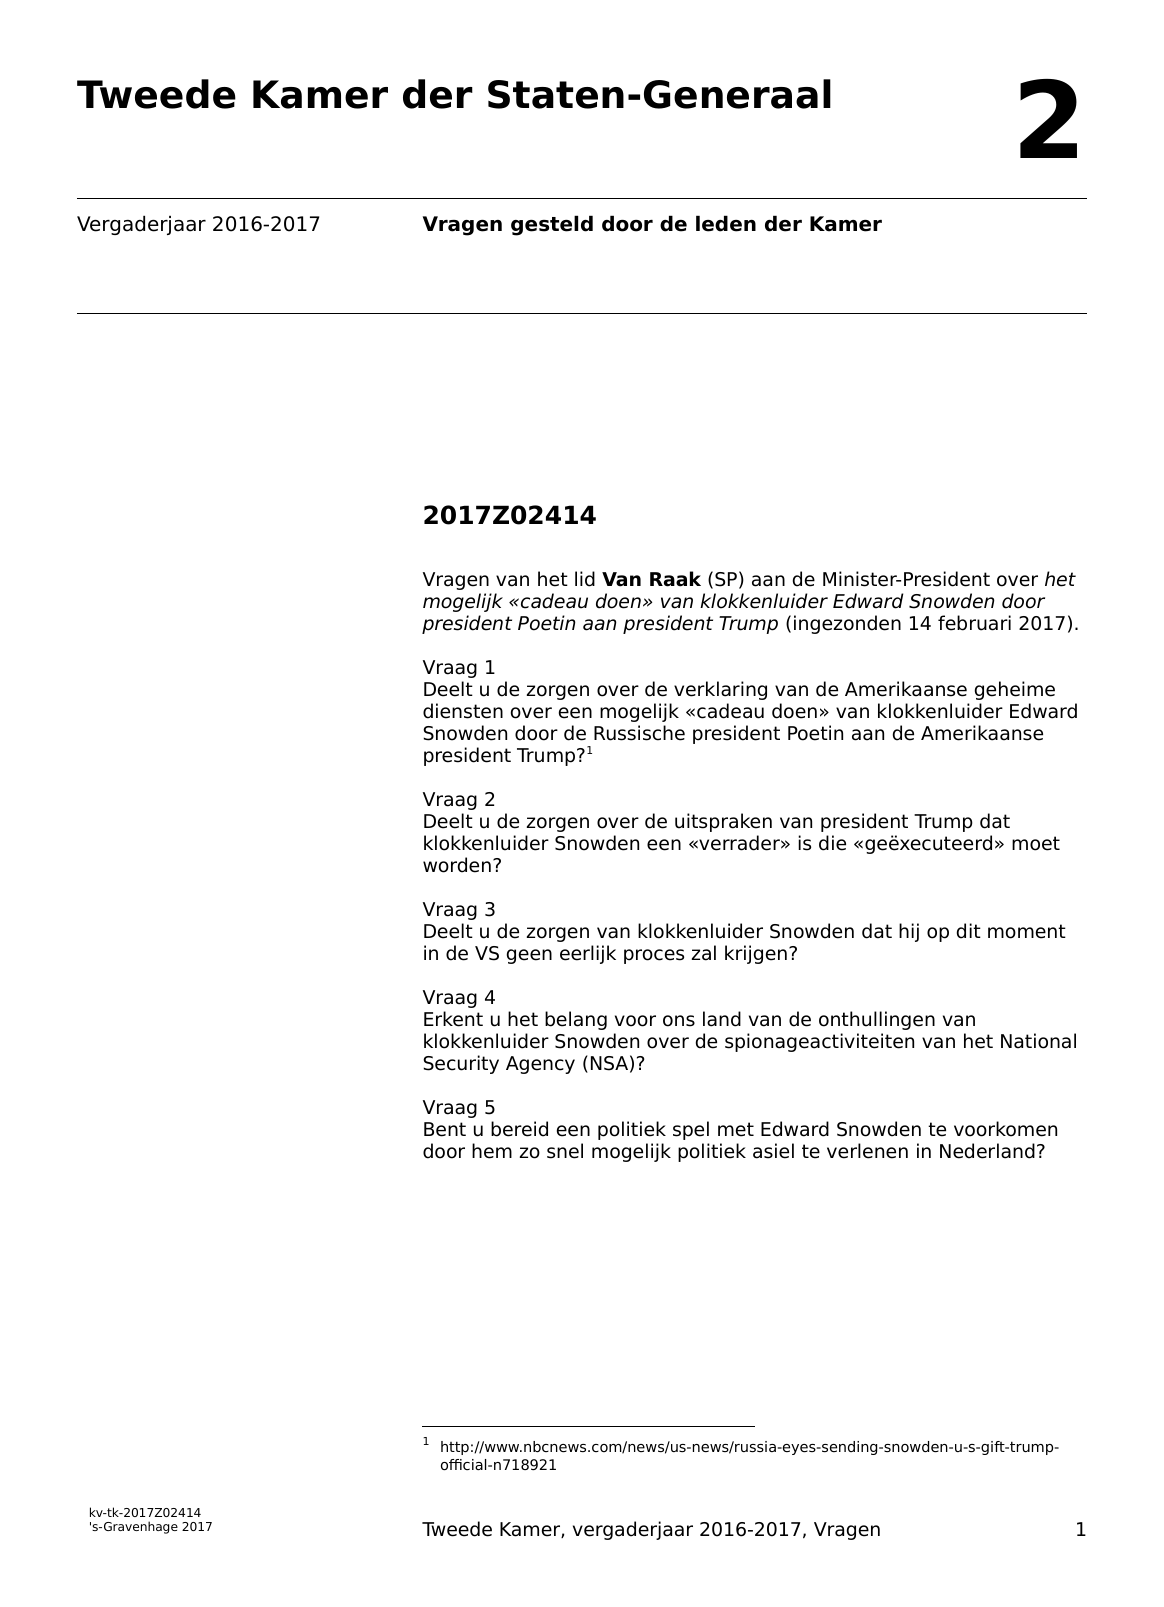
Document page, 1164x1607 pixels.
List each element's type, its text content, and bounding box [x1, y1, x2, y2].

text Vraag 3 [422, 899, 1087, 921]
text http://www.nbcnews.com/news/us-news/russia-eyes-sending-snowden-u-s-gift-trump-official-n718921 [422, 1435, 1087, 1474]
text Erkent u het belang voor ons land van de onthullingen van klokkenluider Snowden over de spionageactiviteiten van het National Security Agency (NSA)? [422, 1009, 1087, 1075]
text Vragen van het lid Van Raak (SP) aan de Minister-President over het mogelijk «cadeau doen» van klokkenluider Edward Snowden door president Poetin aan president Trump (ingezonden 14 februari 2017). [422, 569, 1087, 635]
text 2017Z02414 [422, 501, 1087, 531]
table_cell Vergaderjaar 2016-2017 [77, 199, 422, 313]
text Vraag 1 [422, 657, 1087, 679]
text Vraag 4 [422, 987, 1087, 1009]
text Vraag 2 [422, 789, 1087, 811]
text 's-Gravenhage 2017 [88, 1520, 323, 1534]
table_header Tweede Kamer der Staten-Generaal [77, 59, 886, 198]
text Deelt u de zorgen over de uitspraken van president Trump dat klokkenluider Snowden een «verrader» is die «geëxecuteerd» moet worden? [422, 811, 1087, 877]
text Deelt u de zorgen over de verklaring van de Amerikaanse geheime diensten over een mogelijk «cadeau doen» van klokkenluider Edward Snowden door de Russische president Poetin aan de Amerikaanse president Trump? [422, 679, 1087, 767]
text Vraag 5 [422, 1097, 1087, 1119]
text Deelt u de zorgen van klokkenluider Snowden dat hij op dit moment in de VS geen eerlijk proces zal krijgen? [422, 921, 1087, 965]
text kv-tk-2017Z02414 [88, 1506, 323, 1520]
text Bent u bereid een politiek spel met Edward Snowden te voorkomen door hem zo snel mogelijk politiek asiel te verlenen in Nederland? [422, 1119, 1087, 1163]
table_cell Vragen gesteld door de leden der Kamer [422, 199, 1087, 313]
table_header 2 [886, 59, 1087, 198]
